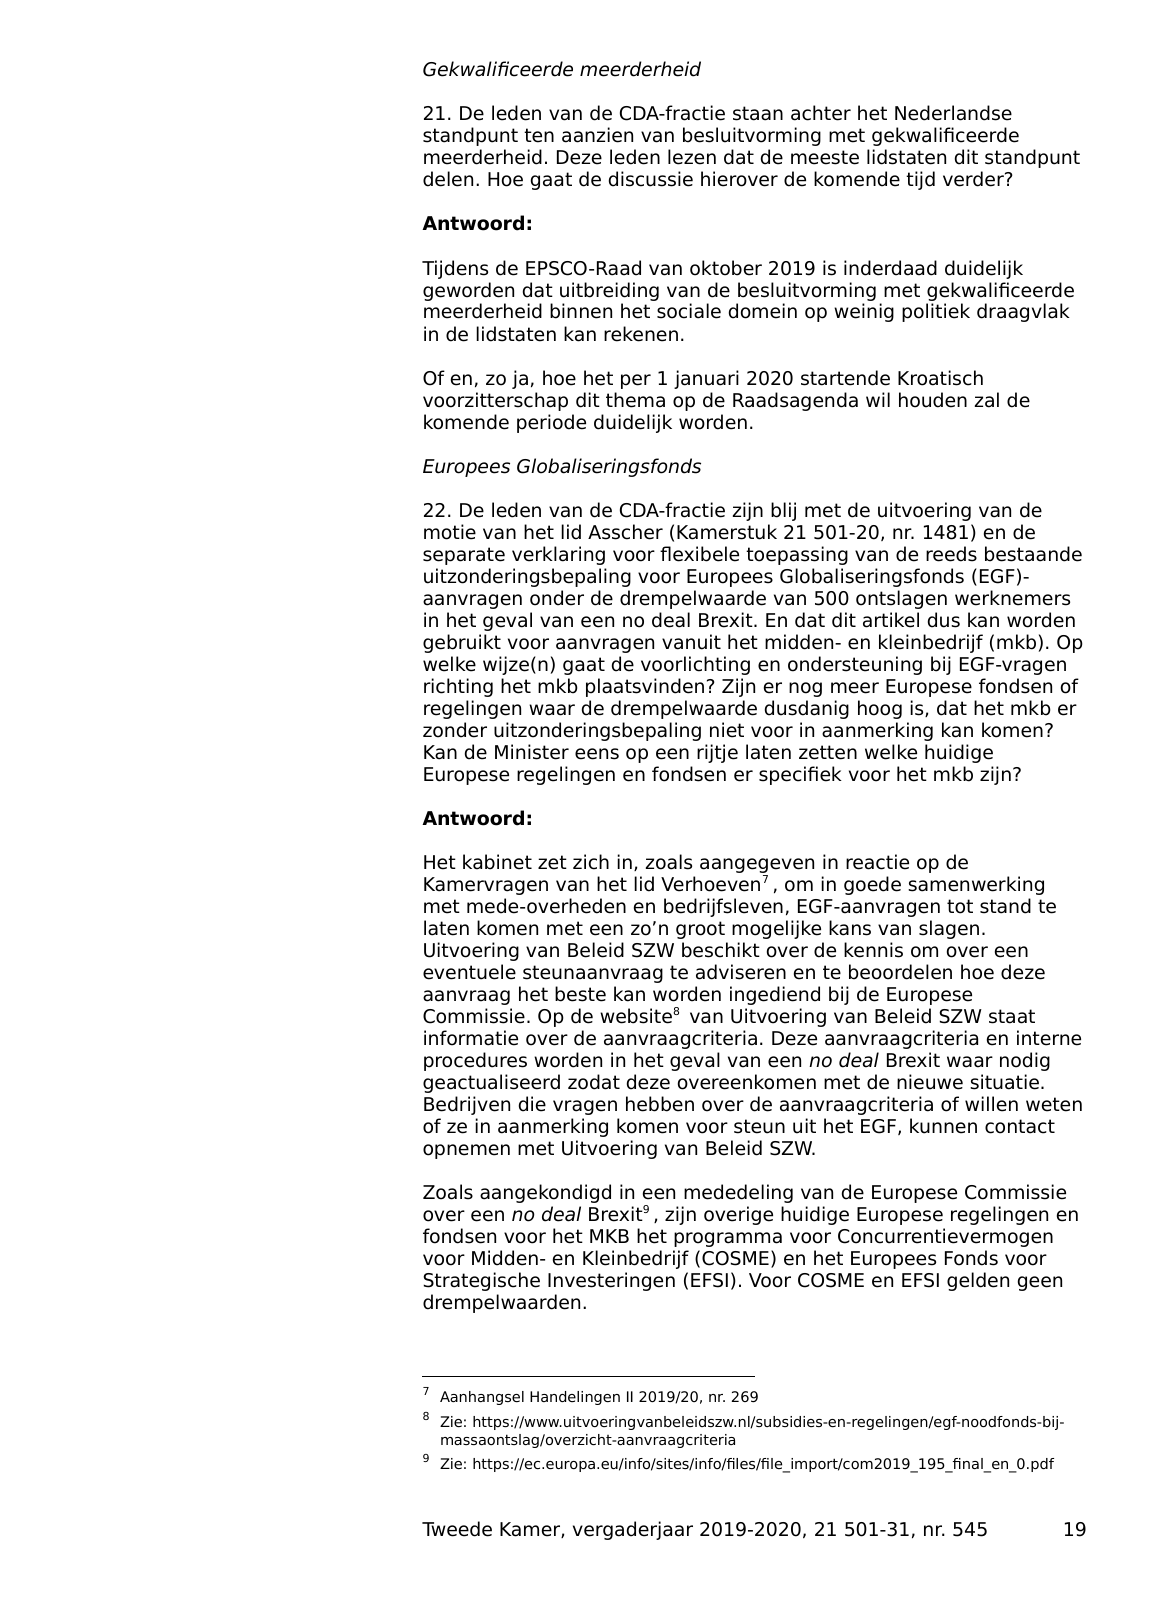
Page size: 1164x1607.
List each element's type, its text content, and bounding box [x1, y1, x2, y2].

text 22. De leden van de CDA-fractie zijn blij met de uitvoering van de motie van het lid Asscher (Kamerstuk 21 501-20, nr. 1481) en de separate verklaring voor flexibele toepassing van de reeds bestaande uitzonderingsbepaling voor Europees Globaliseringsfonds (EGF)-aanvragen onder de drempelwaarde van 500 ontslagen werknemers in het geval van een no deal Brexit. En dat dit artikel dus kan worden gebruikt voor aanvragen vanuit het midden- en kleinbedrijf (mkb). Op welke wijze(n) gaat de voorlichting en ondersteuning bij EGF-vragen richting het mkb plaatsvinden? Zijn er nog meer Europese fondsen of regelingen waar de drempelwaarde dusdanig hoog is, dat het mkb er zonder uitzonderingsbepaling niet voor in aanmerking kan komen? Kan de Minister eens op een rijtje laten zetten welke huidige Europese regelingen en fondsen er specifiek voor het mkb zijn? [422, 500, 1087, 786]
subtitle Gekwalificeerde meerderheid [422, 59, 1087, 81]
subtitle Antwoord: [422, 808, 1087, 830]
text Aanhangsel Handelingen II 2019/20, nr. 269 [422, 1385, 1087, 1407]
subtitle Europees Globaliseringsfonds [422, 456, 1087, 478]
text Zoals aangekondigd in een mededeling van de Europese Commissie over een no deal Brexit, zijn overige huidige Europese regelingen en fondsen voor het MKB het programma voor Concurrentievermogen voor Midden- en Kleinbedrijf (COSME) en het Europees Fonds voor Strategische Investeringen (EFSI). Voor COSME en EFSI gelden geen drempelwaarden. [422, 1182, 1087, 1314]
text 21. De leden van de CDA-fractie staan achter het Nederlandse standpunt ten aanzien van besluitvorming met gekwalificeerde meerderheid. Deze leden lezen dat de meeste lidstaten dit standpunt delen. Hoe gaat de discussie hierover de komende tijd verder? [422, 103, 1087, 191]
subtitle Antwoord: [422, 213, 1087, 235]
text Tijdens de EPSCO-Raad van oktober 2019 is inderdaad duidelijk geworden dat uitbreiding van de besluitvorming met gekwalificeerde meerderheid binnen het sociale domein op weinig politiek draagvlak in de lidstaten kan rekenen. [422, 257, 1087, 345]
text Of en, zo ja, hoe het per 1 januari 2020 startende Kroatisch voorzitterschap dit thema op de Raadsagenda wil houden zal de komende periode duidelijk worden. [422, 368, 1087, 433]
text Zie: https://www.uitvoeringvanbeleidszw.nl/subsidies-en-regelingen/egf-noodfonds-bij-massaontslag/overzicht-aanvraagcriteria [422, 1410, 1087, 1449]
text Zie: https://ec.europa.eu/info/sites/info/files/file_import/com2019_195_final_en_0.pdf [422, 1452, 1087, 1474]
text Het kabinet zet zich in, zoals aangegeven in reactie op de Kamervragen van het lid Verhoeven, om in goede samenwerking met mede-overheden en bedrijfsleven, EGF-aanvragen tot stand te laten komen met een zo’n groot mogelijke kans van slagen. Uitvoering van Beleid SZW beschikt over de kennis om over een eventuele steunaanvraag te adviseren en te beoordelen hoe deze aanvraag het beste kan worden ingediend bij de Europese Commissie. Op de website van Uitvoering van Beleid SZW staat informatie over de aanvraagcriteria. Deze aanvraagcriteria en interne procedures worden in het geval van een no deal Brexit waar nodig geactualiseerd zodat deze overeenkomen met de nieuwe situatie. Bedrijven die vragen hebben over de aanvraagcriteria of willen weten of ze in aanmerking komen voor steun uit het EGF, kunnen contact opnemen met Uitvoering van Beleid SZW. [422, 852, 1087, 1160]
